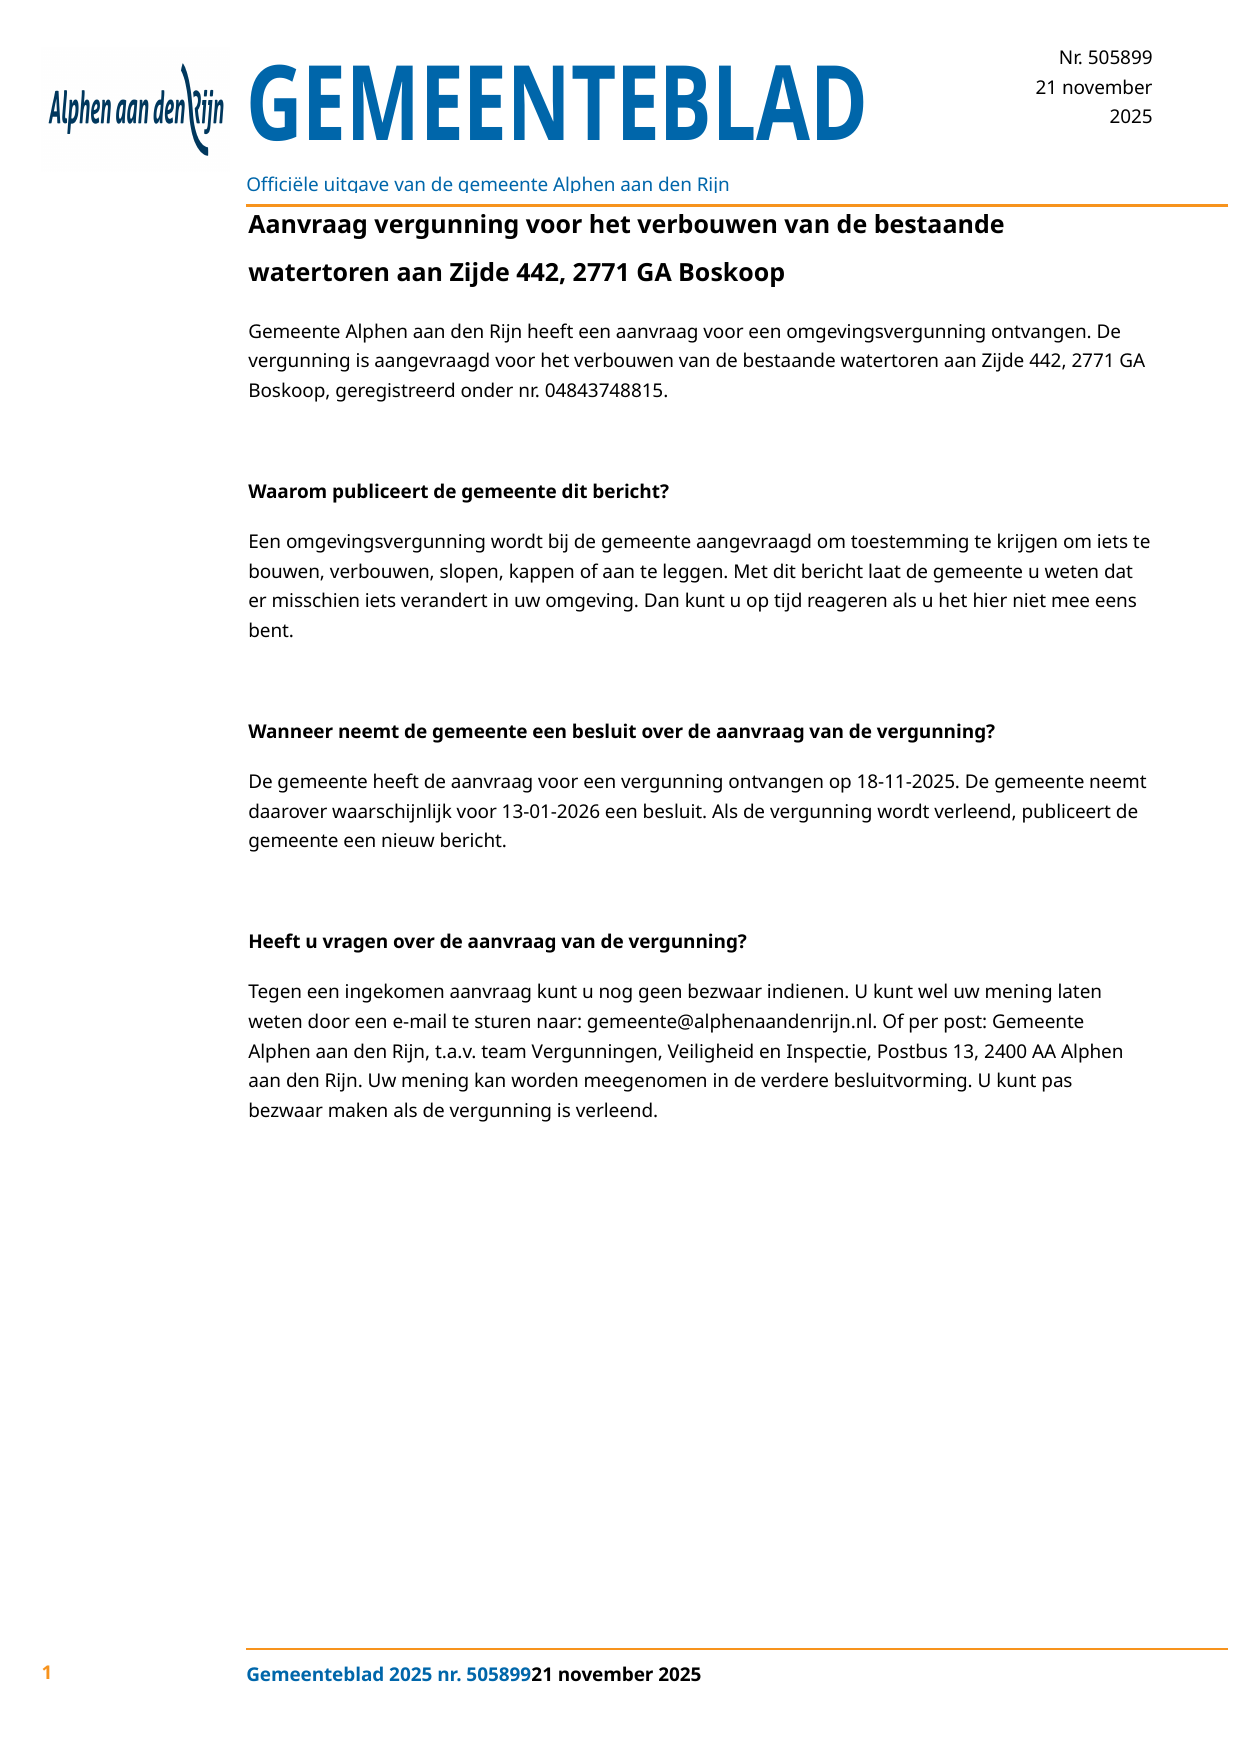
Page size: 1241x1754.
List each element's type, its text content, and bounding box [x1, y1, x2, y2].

text Waarom publiceert de gemeente dit bericht? [248, 478, 1152, 504]
text Aanvraag vergunning voor het verbouwen van de bestaande watertoren aan Zijde 442, 2771 GA Boskoop [248, 207, 1152, 288]
text Heeft u vragen over de aanvraag van de vergunning? [248, 928, 1152, 954]
picture [41, 47, 231, 172]
text Tegen een ingekomen aanvraag kunt u nog geen bezwaar indienen. U kunt wel uw mening laten weten door een e-mail te sturen naar: gemeente@alphenaandenrijn.nl. Of per post: Gemeente Alphen aan den Rijn, t.a.v. team Vergunningen, Veiligheid en Inspectie, Postbus 13, 2400 AA Alphen aan den Rijn. Uw mening kan worden meegenomen in de verdere besluitvorming. U kunt pas bezwaar maken als de vergunning is verleend. [248, 979, 1152, 1123]
text Een omgevingsvergunning wordt bij de gemeente aangevraagd om toestemming te krijgen om iets te bouwen, verbouwen, slopen, kappen of aan te leggen. Met dit bericht laat de gemeente u weten dat er misschien iets verandert in uw omgeving. Dan kunt u op tijd reageren als u het hier niet mee eens bent. [248, 528, 1152, 643]
text De gemeente heeft de aanvraag voor een vergunning ontvangen op 18-11-2025. De gemeente neemt daarover waarschijnlijk voor 13-01-2026 een besluit. Als de vergunning wordt verleend, publiceert de gemeente een nieuw bericht. [248, 768, 1152, 853]
text Gemeente Alphen aan den Rijn heeft een aanvraag voor een omgevingsvergunning ontvangen. De vergunning is aangevraagd voor het verbouwen van de bestaande watertoren aan Zijde 442, 2771 GA Boskoop, geregistreerd onder nr. 04843748815. [248, 318, 1152, 403]
text Wanneer neemt de gemeente een besluit over de aanvraag van de vergunning? [248, 718, 1152, 744]
